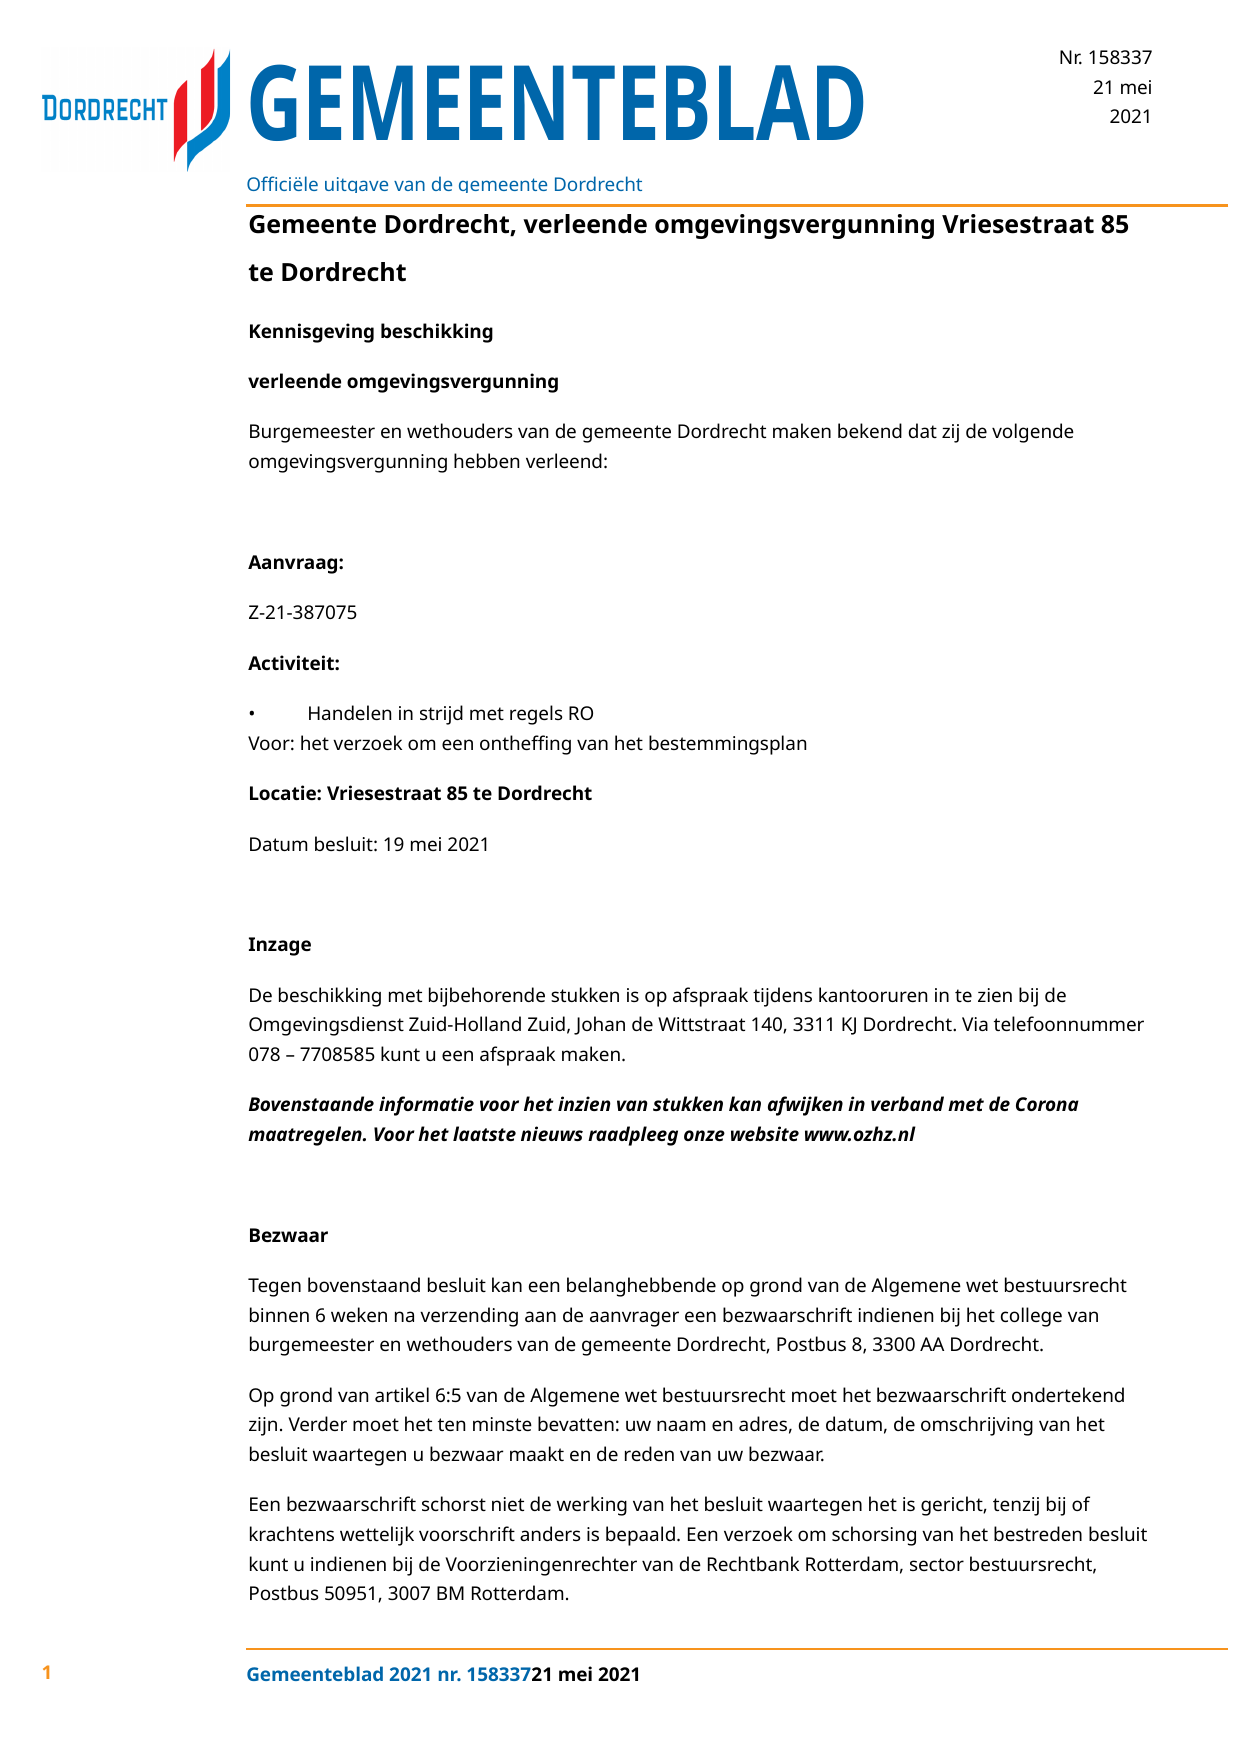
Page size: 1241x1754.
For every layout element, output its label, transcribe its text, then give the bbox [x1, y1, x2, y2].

picture [41, 47, 231, 172]
text Tegen bovenstaand besluit kan een belanghebbende op grond van de Algemene wet bestuursrecht binnen 6 weken na verzending aan de aanvrager een bezwaarschrift indienen bij het college van burgemeester en wethouders van de gemeente Dordrecht, Postbus 8, 3300 AA Dordrecht. [248, 1272, 1152, 1357]
text De beschikking met bijbehorende stukken is op afspraak tijdens kantooruren in te zien bij de Omgevingsdienst Zuid-Holland Zuid, Johan de Wittstraat 140, 3311 KJ Dordrecht. Via telefoonnummer 078 – 7708585 kunt u een afspraak maken. [248, 982, 1152, 1067]
text Datum besluit: 19 mei 2021 [248, 831, 1152, 857]
text Inzage [248, 932, 1152, 957]
text Z-21-387075 [248, 599, 1152, 625]
text Op grond van artikel 6:5 van de Algemene wet bestuursrecht moet het bezwaarschrift ondertekend zijn. Verder moet het ten minste bevatten: uw naam en adres, de datum, de omschrijving van het besluit waartegen u bezwaar maakt en de reden van uw bezwaar. [248, 1382, 1152, 1467]
text Locatie: Vriesestraat 85 te Dordrecht [248, 780, 1152, 806]
text Aanvraag: [248, 549, 1152, 575]
text Bovenstaande informatie voor het inzien van stukken kan afwijken in verband met de Corona maatregelen. Voor het laatste nieuws raadpleeg onze website www.ozhz.nl [248, 1092, 1152, 1147]
text Voor: het verzoek om een ontheffing van het bestemmingsplan [248, 730, 1152, 756]
text Kennisgeving beschikking [248, 318, 1152, 344]
list Handelen in strijd met regels RO [248, 700, 1152, 726]
text Activiteit: [248, 650, 1152, 676]
text Een bezwaarschrift schorst niet de werking van het besluit waartegen het is gericht, tenzij bij of krachtens wettelijk voorschrift anders is bepaald. Een verzoek om schorsing van het bestreden besluit kunt u indienen bij de Voorzieningenrechter van de Rechtbank Rotterdam, sector bestuursrecht, Postbus 50951, 3007 BM Rotterdam. [248, 1492, 1152, 1606]
text Gemeente Dordrecht, verleende omgevingsvergunning Vriesestraat 85 te Dordrecht [248, 207, 1152, 288]
text verleende omgevingsvergunning [248, 368, 1152, 394]
text Bezwaar [248, 1222, 1152, 1248]
text Burgemeester en wethouders van de gemeente Dordrecht maken bekend dat zij de volgende omgevingsvergunning hebben verleend: [248, 419, 1152, 474]
